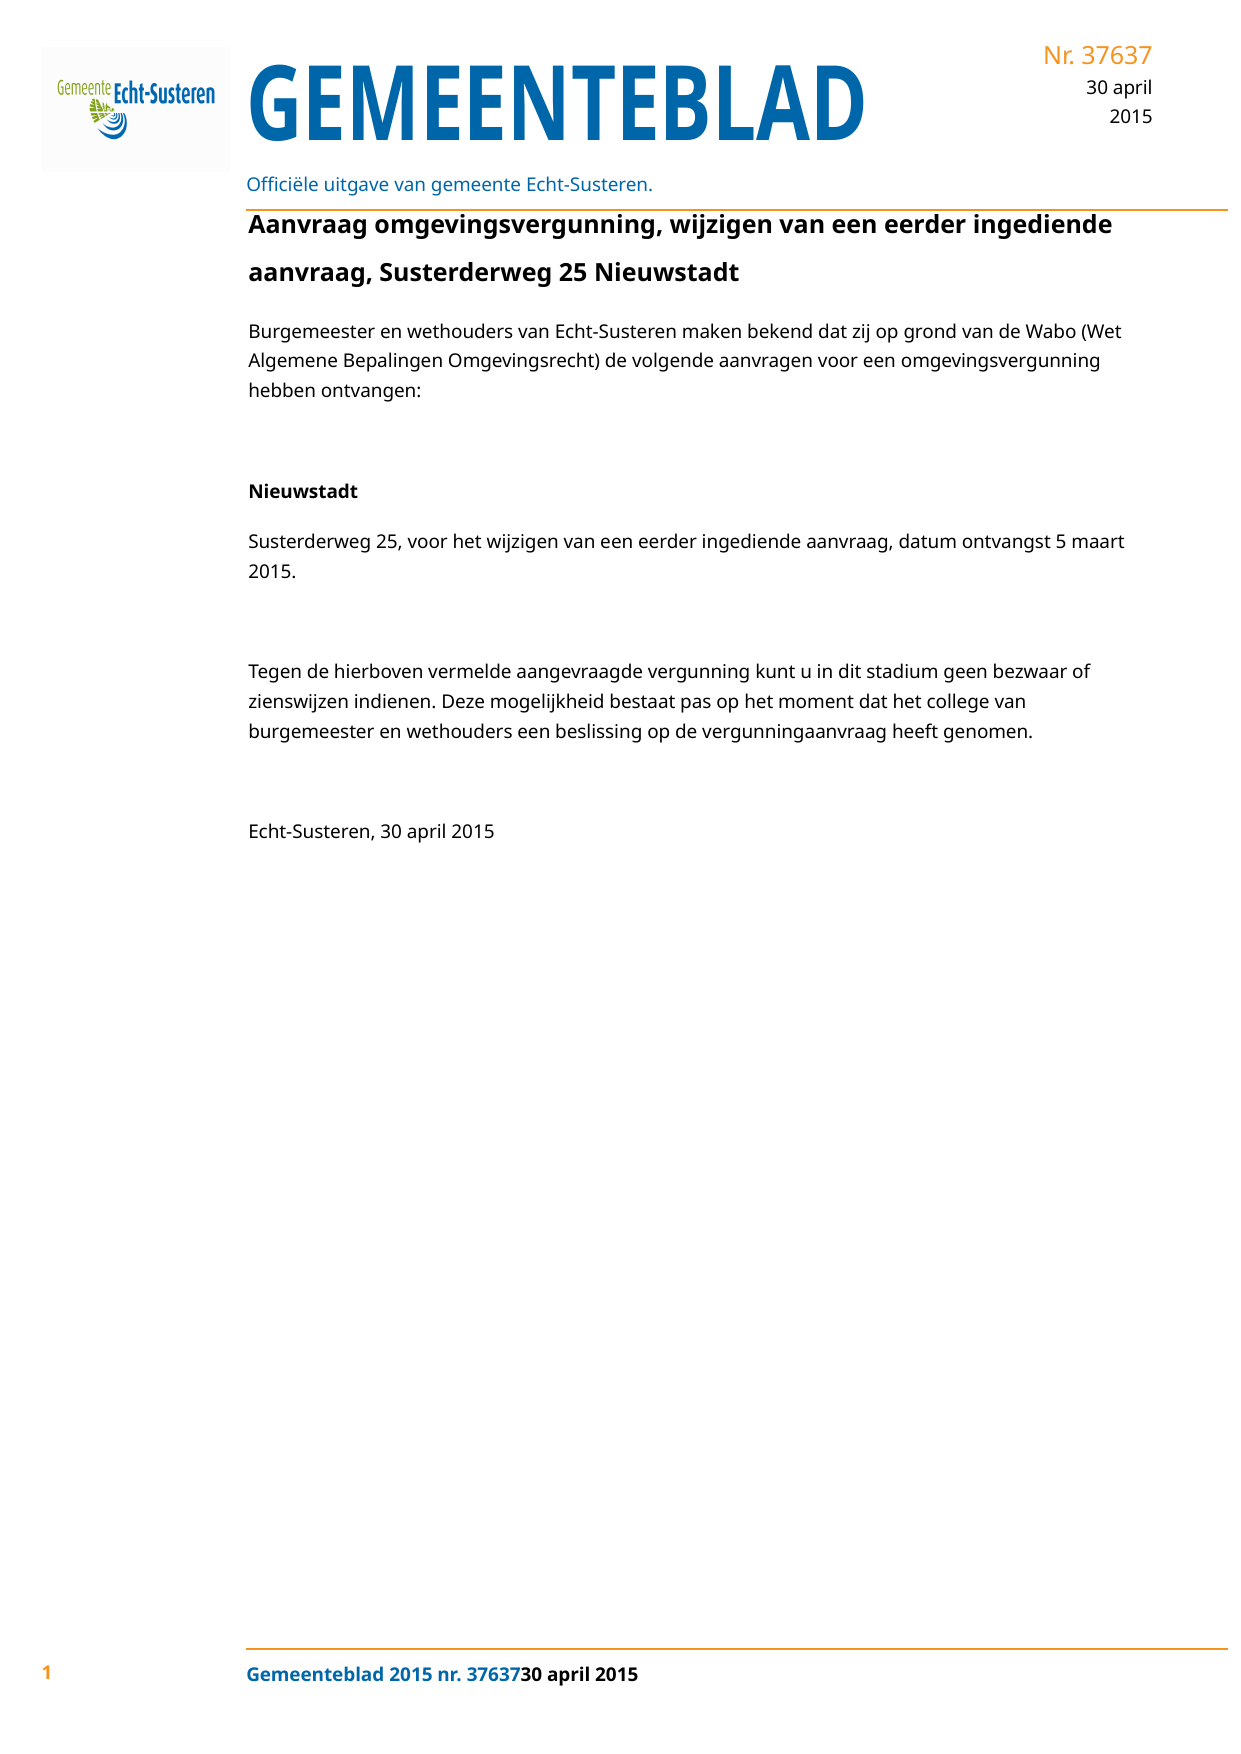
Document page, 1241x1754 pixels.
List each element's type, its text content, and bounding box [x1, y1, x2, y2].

text Burgemeester en wethouders van Echt-Susteren maken bekend dat zij op grond van de Wabo (Wet Algemene Bepalingen Omgevingsrecht) de volgende aanvragen voor een omgevingsvergunning hebben ontvangen: [248, 318, 1152, 403]
picture [41, 47, 231, 172]
text Susterderweg 25, voor het wijzigen van een eerder ingediende aanvraag, datum ontvangst 5 maart 2015. [248, 528, 1152, 584]
text Nieuwstadt [248, 478, 1152, 504]
text Aanvraag omgevingsvergunning, wijzigen van een eerder ingediende aanvraag, Susterderweg 25 Nieuwstadt [248, 211, 1152, 288]
text Echt-Susteren, 30 april 2015 [248, 819, 1152, 844]
text Tegen de hierboven vermelde aangevraagde vergunning kunt u in dit stadium geen bezwaar of zienswijzen indienen. Deze mogelijkheid bestaat pas op het moment dat het college van burgemeester en wethouders een beslissing op de vergunningaanvraag heeft genomen. [248, 659, 1152, 744]
